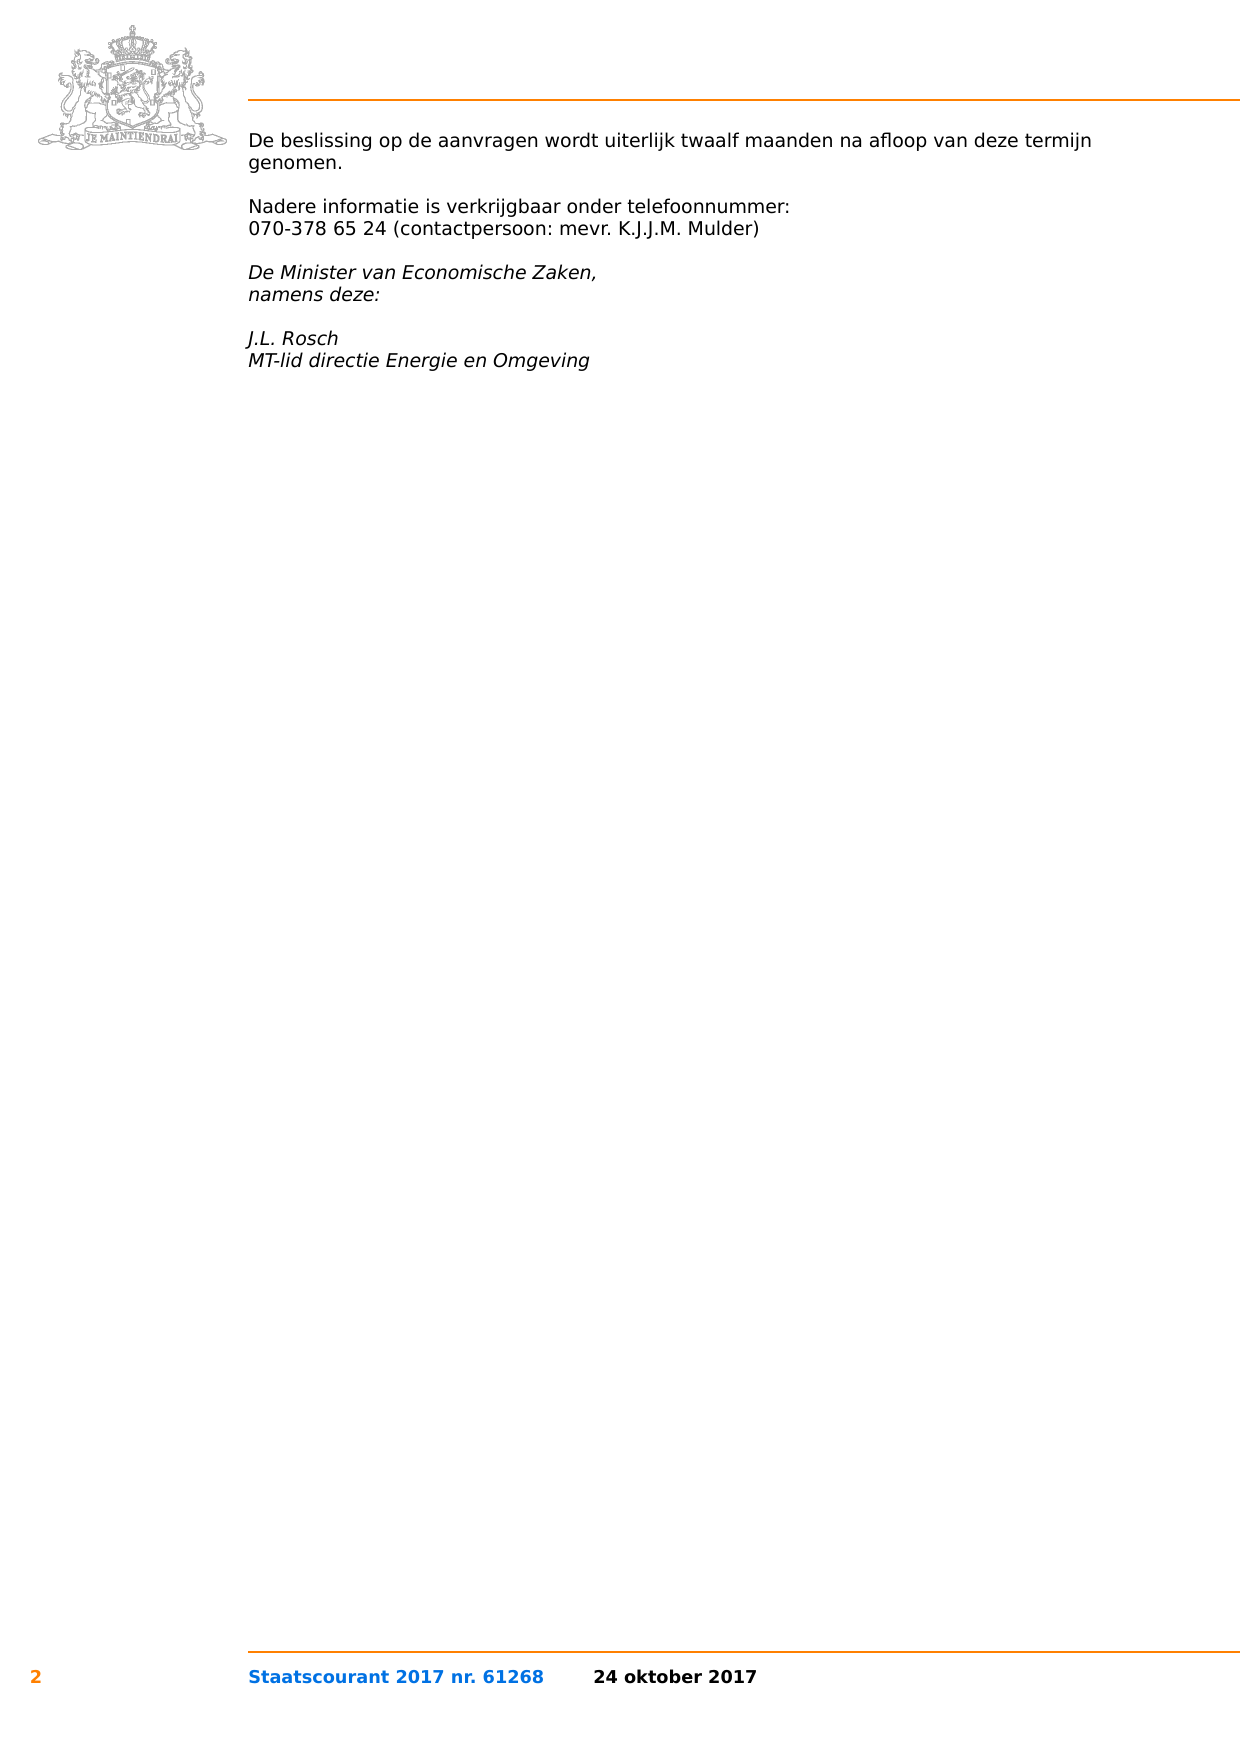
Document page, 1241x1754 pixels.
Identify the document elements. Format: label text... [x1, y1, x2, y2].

text De Minister van Economische Zaken, namens deze: J.L. Rosch MT-lid directie Energie en Omgeving [248, 262, 1163, 371]
text Nadere informatie is verkrijgbaar onder telefoonnummer: [248, 196, 1163, 218]
text De beslissing op de aanvragen wordt uiterlijk twaalf maanden na afloop van deze termijn genomen. [248, 130, 1163, 174]
text 070-378 65 24 (contactpersoon: mevr. K.J.J.M. Mulder) [248, 218, 1163, 240]
picture [38, 25, 227, 150]
